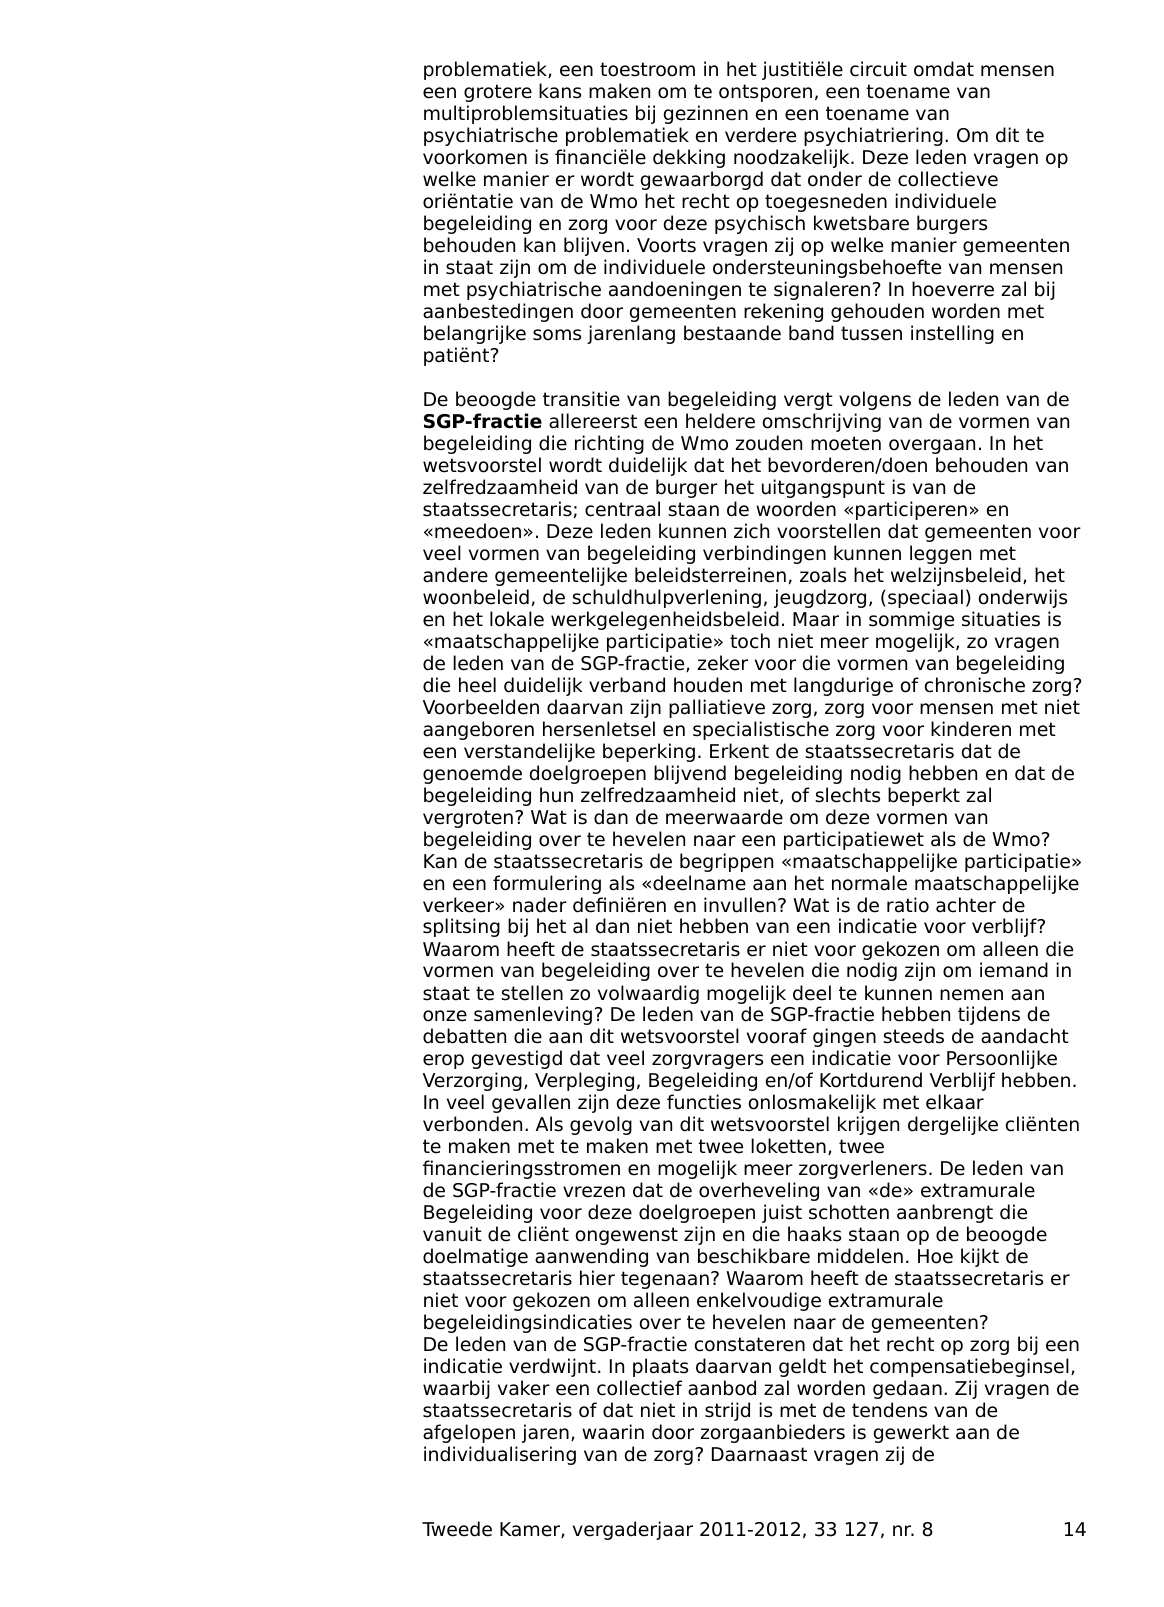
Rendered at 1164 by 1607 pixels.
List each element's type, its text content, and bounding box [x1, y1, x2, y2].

text De beoogde transitie van begeleiding vergt volgens de leden van de SGP-fractie allereerst een heldere omschrijving van de vormen van begeleiding die richting de Wmo zouden moeten overgaan. In het wetsvoorstel wordt duidelijk dat het bevorderen/doen behouden van zelfredzaamheid van de burger het uitgangspunt is van de staatssecretaris; centraal staan de woorden «participeren» en «meedoen». Deze leden kunnen zich voorstellen dat gemeenten voor veel vormen van begeleiding verbindingen kunnen leggen met andere gemeentelijke beleidsterreinen, zoals het welzijnsbeleid, het woonbeleid, de schuldhulpverlening, jeugdzorg, (speciaal) onderwijs en het lokale werkgelegenheidsbeleid. Maar in sommige situaties is «maatschappelijke participatie» toch niet meer mogelijk, zo vragen de leden van de SGP-fractie, zeker voor die vormen van begeleiding die heel duidelijk verband houden met langdurige of chronische zorg? Voorbeelden daarvan zijn palliatieve zorg, zorg voor mensen met niet aangeboren hersenletsel en specialistische zorg voor kinderen met een verstandelijke beperking. Erkent de staatssecretaris dat de genoemde doelgroepen blijvend begeleiding nodig hebben en dat de begeleiding hun zelfredzaamheid niet, of slechts beperkt zal vergroten? Wat is dan de meerwaarde om deze vormen van begeleiding over te hevelen naar een participatiewet als de Wmo? Kan de staatssecretaris de begrippen «maatschappelijke participatie» en een formulering als «deelname aan het normale maatschappelijke verkeer» nader definiëren en invullen? Wat is de ratio achter de splitsing bij het al dan niet hebben van een indicatie voor verblijf? Waarom heeft de staatssecretaris er niet voor gekozen om alleen die vormen van begeleiding over te hevelen die nodig zijn om iemand in staat te stellen zo volwaardig mogelijk deel te kunnen nemen aan onze samenleving? De leden van de SGP-fractie hebben tijdens de debatten die aan dit wetsvoorstel vooraf gingen steeds de aandacht erop gevestigd dat veel zorgvragers een indicatie voor Persoonlijke Verzorging, Verpleging, Begeleiding en/of Kortdurend Verblijf hebben. In veel gevallen zijn deze functies onlosmakelijk met elkaar verbonden. Als gevolg van dit wetsvoorstel krijgen dergelijke cliënten te maken met te maken met twee loketten, twee financieringsstromen en mogelijk meer zorgverleners. De leden van de SGP-fractie vrezen dat de overheveling van «de» extramurale Begeleiding voor deze doelgroepen juist schotten aanbrengt die vanuit de cliënt ongewenst zijn en die haaks staan op de beoogde doelmatige aanwending van beschikbare middelen. Hoe kijkt de staatssecretaris hier tegenaan? Waarom heeft de staatssecretaris er niet voor gekozen om alleen enkelvoudige extramurale begeleidingsindicaties over te hevelen naar de gemeenten? [422, 389, 1087, 1334]
text De leden van de SGP-fractie constateren dat het recht op zorg bij een indicatie verdwijnt. In plaats daarvan geldt het compensatiebeginsel, waarbij vaker een collectief aanbod zal worden gedaan. Zij vragen de staatssecretaris of dat niet in strijd is met de tendens van de afgelopen jaren, waarin door zorgaanbieders is gewerkt aan de individualisering van de zorg? Daarnaast vragen zij de [422, 1334, 1087, 1466]
text problematiek, een toestroom in het justitiële circuit omdat mensen een grotere kans maken om te ontsporen, een toename van multiproblemsituaties bij gezinnen en een toename van psychiatrische problematiek en verdere psychiatriering. Om dit te voorkomen is financiële dekking noodzakelijk. Deze leden vragen op welke manier er wordt gewaarborgd dat onder de collectieve oriëntatie van de Wmo het recht op toegesneden individuele begeleiding en zorg voor deze psychisch kwetsbare burgers behouden kan blijven. Voorts vragen zij op welke manier gemeenten in staat zijn om de individuele ondersteuningsbehoefte van mensen met psychiatrische aandoeningen te signaleren? In hoeverre zal bij aanbestedingen door gemeenten rekening gehouden worden met belangrijke soms jarenlang bestaande band tussen instelling en patiënt? [422, 59, 1087, 367]
